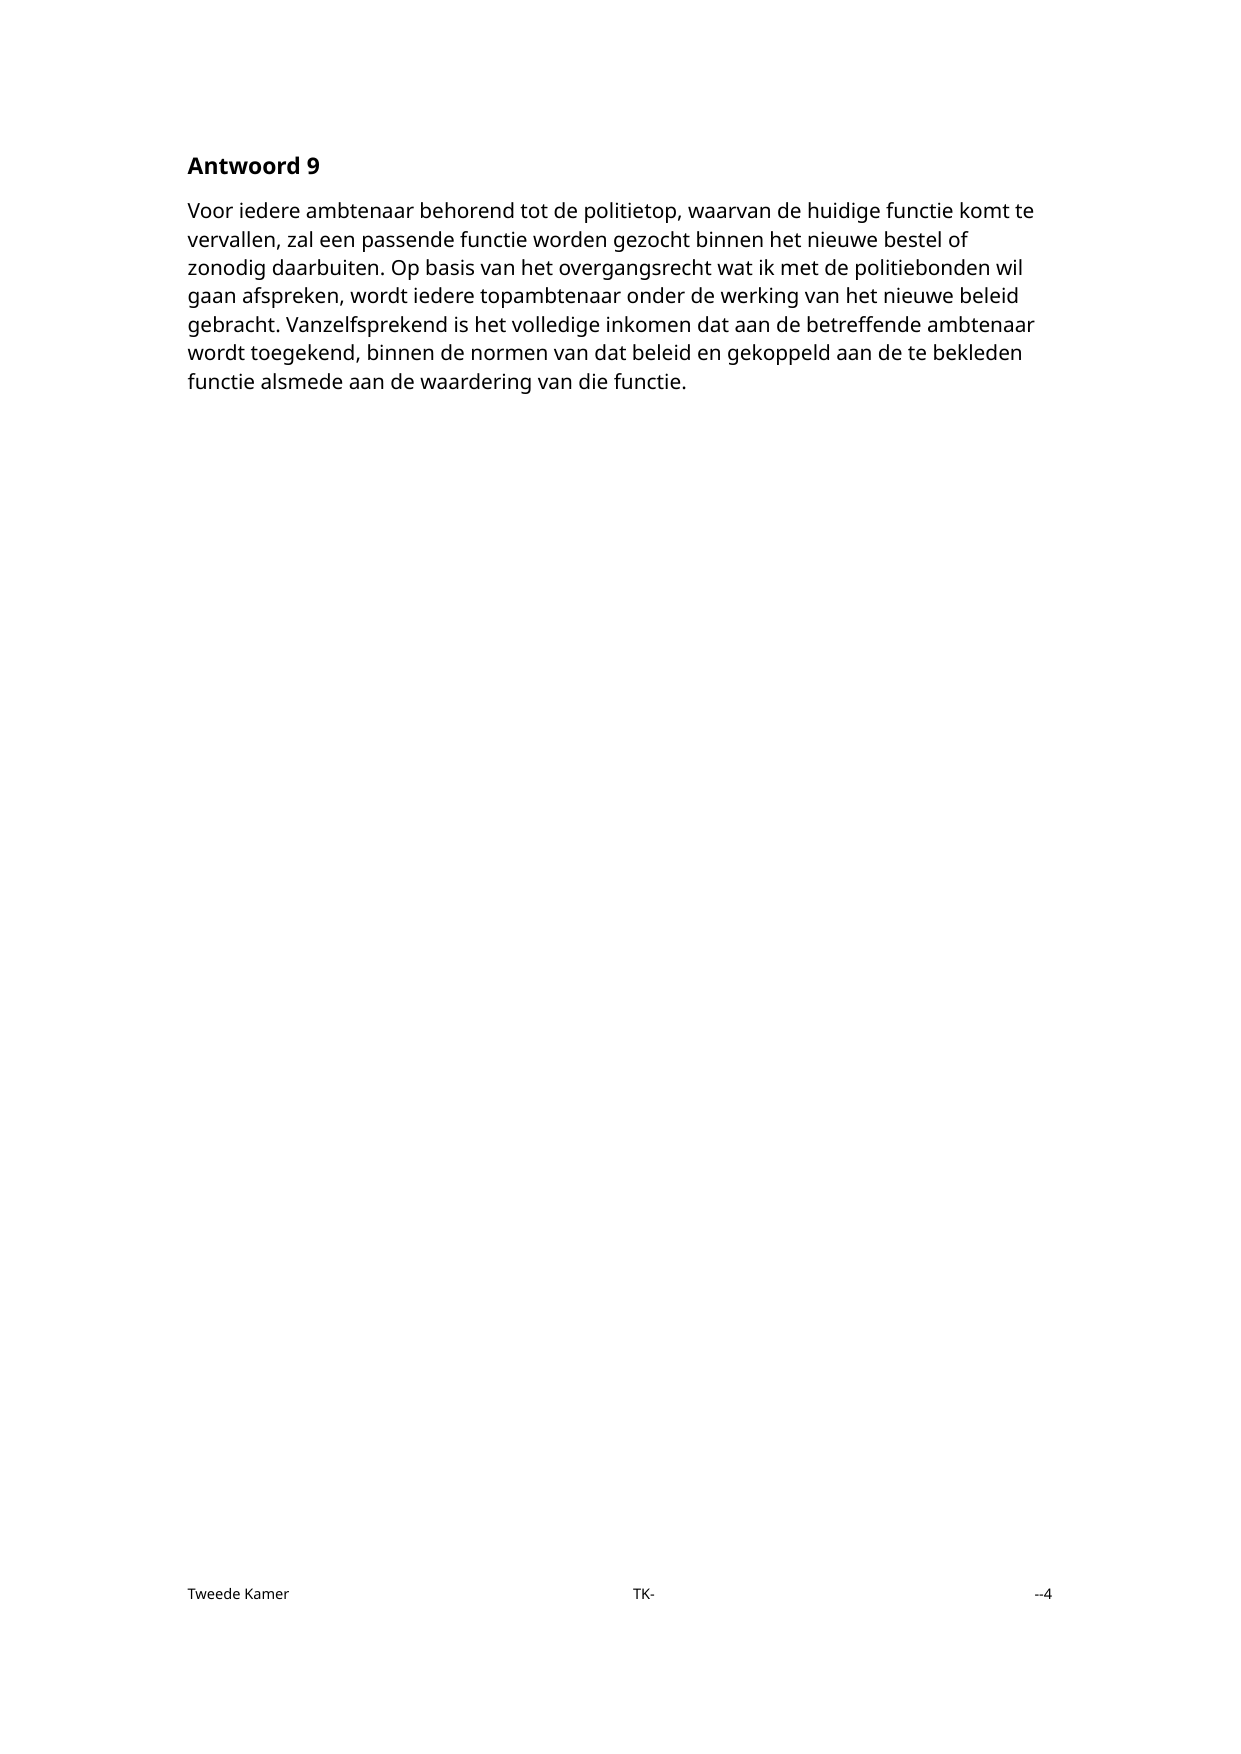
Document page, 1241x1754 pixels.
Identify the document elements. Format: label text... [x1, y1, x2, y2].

subtitle Antwoord 9 [187, 150, 1053, 181]
text Voor iedere ambtenaar behorend tot de politietop, waarvan de huidige functie komt te vervallen, zal een passende functie worden gezocht binnen het nieuwe bestel of zonodig daarbuiten. Op basis van het overgangsrecht wat ik met de politiebonden wil gaan afspreken, wordt iedere topambtenaar onder de werking van het nieuwe beleid gebracht. Vanzelfsprekend is het volledige inkomen dat aan de betreffende ambtenaar wordt toegekend, binnen de normen van dat beleid en gekoppeld aan de te bekleden functie alsmede aan de waardering van die functie. [187, 196, 1053, 395]
